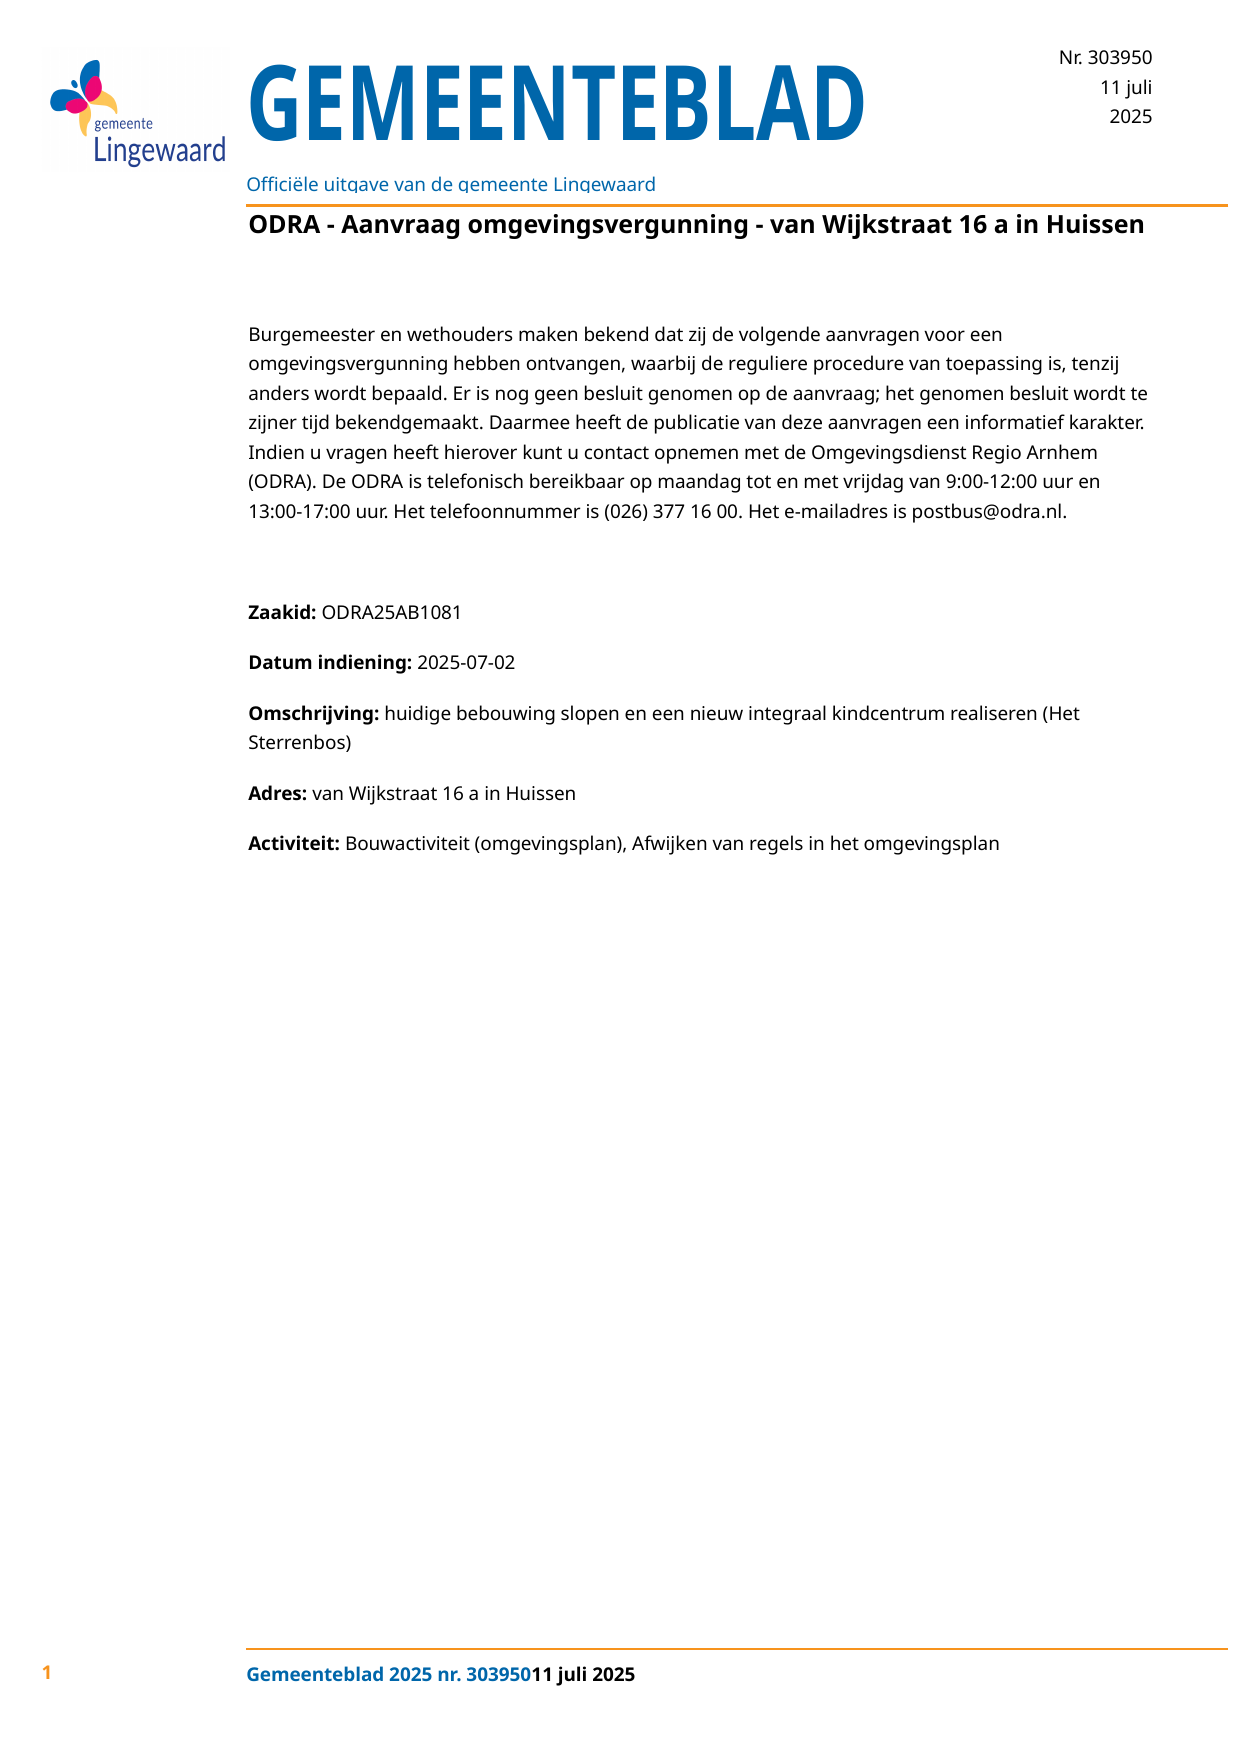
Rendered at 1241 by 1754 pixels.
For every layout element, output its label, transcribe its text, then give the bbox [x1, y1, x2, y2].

text ODRA - Aanvraag omgevingsvergunning - van Wijkstraat 16 a in Huissen [248, 207, 1152, 241]
text Activiteit: Bouwactiviteit (omgevingsplan), Afwijken van regels in het omgevingsplan [248, 830, 1152, 856]
text Datum indiening: 2025-07-02 [248, 649, 1152, 675]
text Zaakid: ODRA25AB1081 [248, 599, 1152, 625]
picture [41, 47, 231, 172]
text Burgemeester en wethouders maken bekend dat zij de volgende aanvragen voor een omgevingsvergunning hebben ontvangen, waarbij de reguliere procedure van toepassing is, tenzij anders wordt bepaald. Er is nog geen besluit genomen op de aanvraag; het genomen besluit wordt te zijner tijd bekendgemaakt. Daarmee heeft de publicatie van deze aanvragen een informatief karakter. Indien u vragen heeft hierover kunt u contact opnemen met de Omgevingsdienst Regio Arnhem (ODRA). De ODRA is telefonisch bereikbaar op maandag tot en met vrijdag van 9:00-12:00 uur en 13:00-17:00 uur. Het telefoonnummer is (026) 377 16 00. Het e-mailadres is postbus@odra.nl. [248, 321, 1152, 524]
text Omschrijving: huidige bebouwing slopen en een nieuw integraal kindcentrum realiseren (Het Sterrenbos) [248, 700, 1152, 755]
text Adres: van Wijkstraat 16 a in Huissen [248, 780, 1152, 806]
